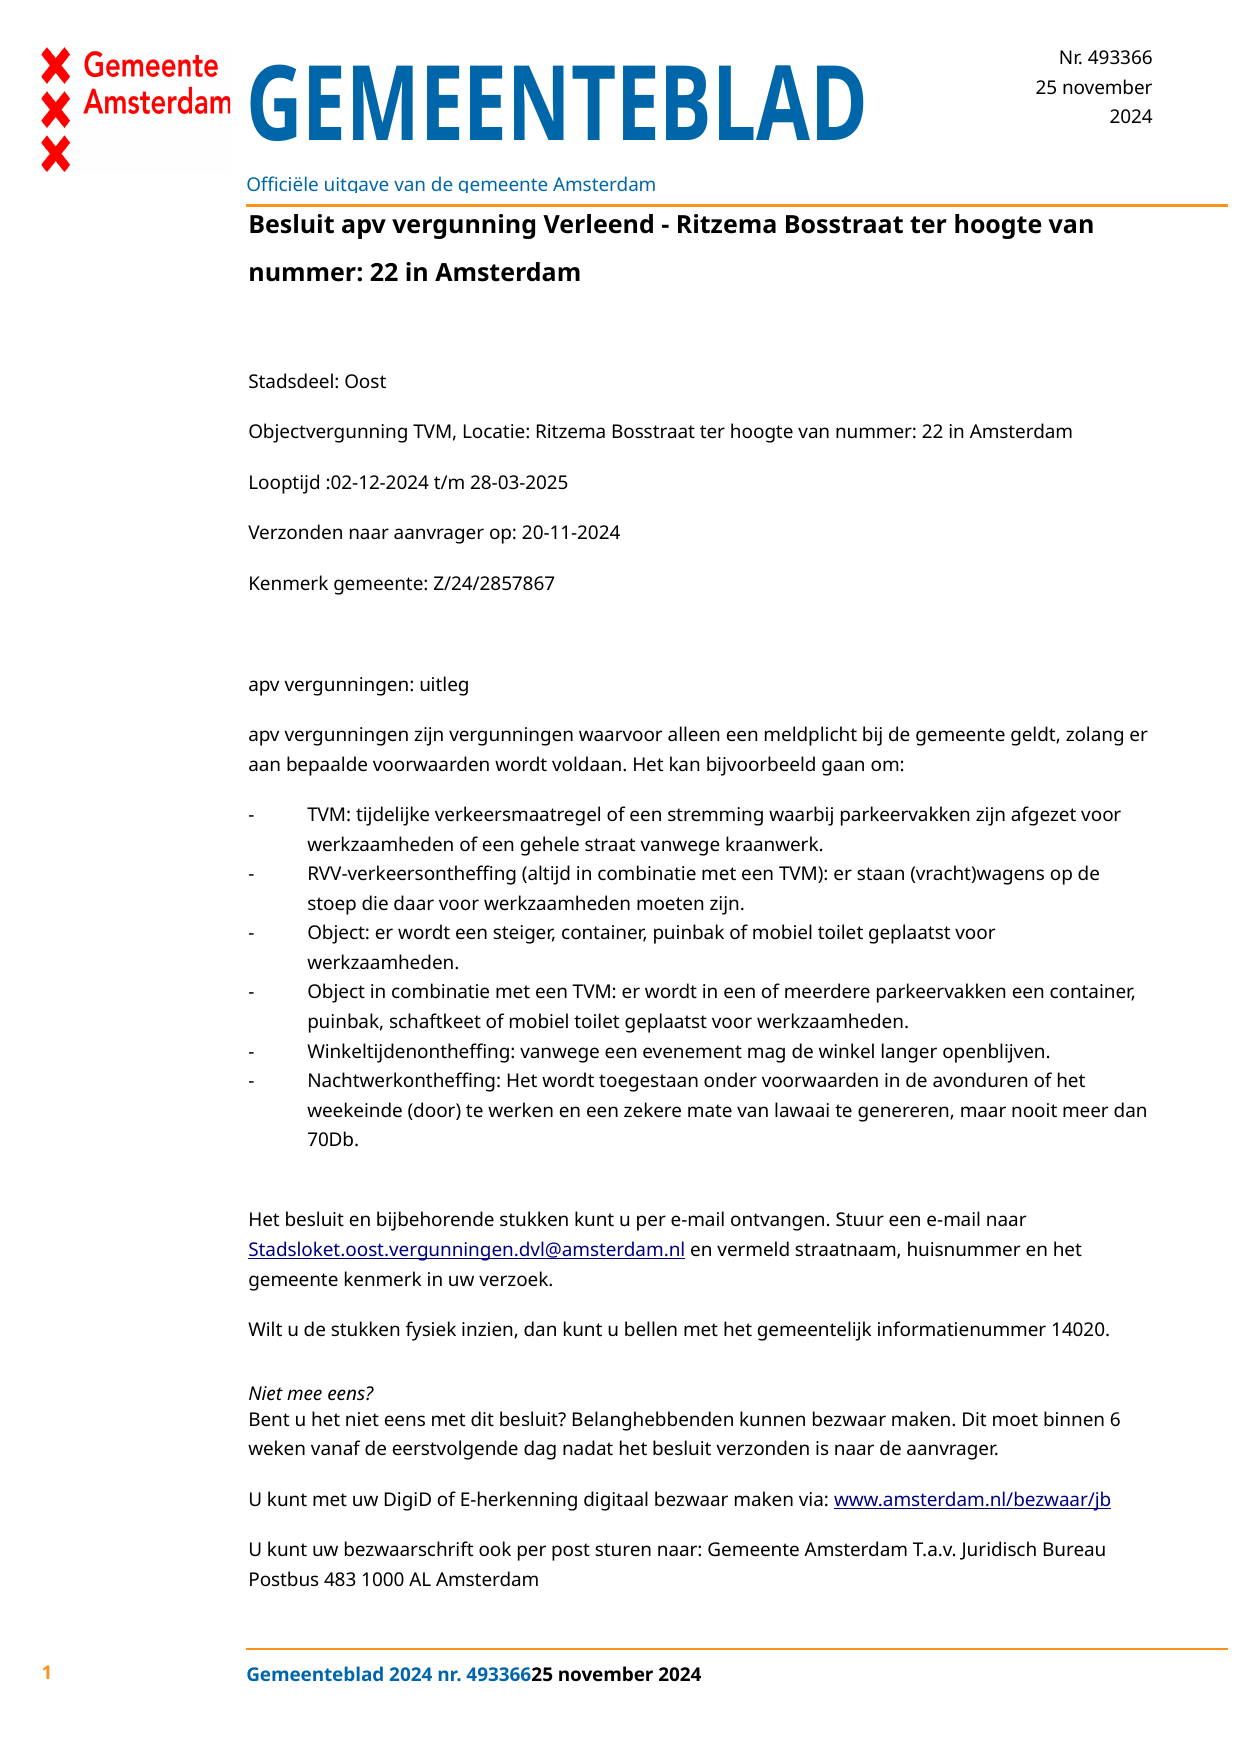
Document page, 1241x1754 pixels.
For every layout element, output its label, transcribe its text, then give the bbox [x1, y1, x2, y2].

list Object: er wordt een steiger, container, puinbak of mobiel toilet geplaatst voor werkzaamheden. [248, 919, 1152, 975]
list Nachtwerkontheffing: Het wordt toegestaan onder voorwaarden in de avonduren of het weekeinde (door) te werken en een zekere mate van lawaai te genereren, maar nooit meer dan 70Db. [248, 1067, 1152, 1152]
text Niet mee eens? [248, 1380, 1152, 1406]
text Besluit apv vergunning Verleend - Ritzema Bosstraat ter hoogte van nummer: 22 in Amsterdam [248, 207, 1152, 288]
text apv vergunningen: uitleg [248, 671, 1152, 697]
list RVV-verkeersontheffing (altijd in combinatie met een TVM): er staan (vracht)wagens op de stoep die daar voor werkzaamheden moeten zijn. [248, 860, 1152, 916]
list TVM: tijdelijke verkeersmaatregel of een stremming waarbij parkeervakken zijn afgezet voor werkzaamheden of een gehele straat vanwege kraanwerk. [248, 801, 1152, 857]
text U kunt met uw DigiD of E-herkenning digitaal bezwaar maken via: www.amsterdam.nl/bezwaar/jb [248, 1486, 1152, 1512]
text apv vergunningen zijn vergunningen waarvoor alleen een meldplicht bij de gemeente geldt, zolang er aan bepaalde voorwaarden wordt voldaan. Het kan bijvoorbeeld gaan om: [248, 721, 1152, 777]
text Verzonden naar aanvrager op: 20-11-2024 [248, 519, 1152, 545]
text Bent u het niet eens met dit besluit? Belanghebbenden kunnen bezwaar maken. Dit moet binnen 6 weken vanaf de eerstvolgende dag nadat het besluit verzonden is naar de aanvrager. [248, 1406, 1152, 1461]
text Het besluit en bijbehorende stukken kunt u per e-mail ontvangen. Stuur een e-mail naar Stadsloket.oost.vergunningen.dvl@amsterdam.nl en vermeld straatnaam, huisnummer en het gemeente kenmerk in uw verzoek. [248, 1207, 1152, 1292]
list Winkeltijdenontheffing: vanwege een evenement mag de winkel langer openblijven. [248, 1038, 1152, 1064]
text Looptijd :02-12-2024 t/m 28-03-2025 [248, 469, 1152, 495]
text Objectvergunning TVM, Locatie: Ritzema Bosstraat ter hoogte van nummer: 22 in Amsterdam [248, 419, 1152, 444]
text U kunt uw bezwaarschrift ook per post sturen naar: Gemeente Amsterdam T.a.v. Juridisch Bureau Postbus 483 1000 AL Amsterdam [248, 1536, 1152, 1592]
picture [41, 47, 231, 172]
list Object in combinatie met een TVM: er wordt in een of meerdere parkeervakken een container, puinbak, schaftkeet of mobiel toilet geplaatst voor werkzaamheden. [248, 979, 1152, 1034]
text Wilt u de stukken fysiek inzien, dan kunt u bellen met het gemeentelijk informatienummer 14020. [248, 1316, 1152, 1342]
text Stadsdeel: Oost [248, 368, 1152, 394]
text Kenmerk gemeente: Z/24/2857867 [248, 570, 1152, 596]
